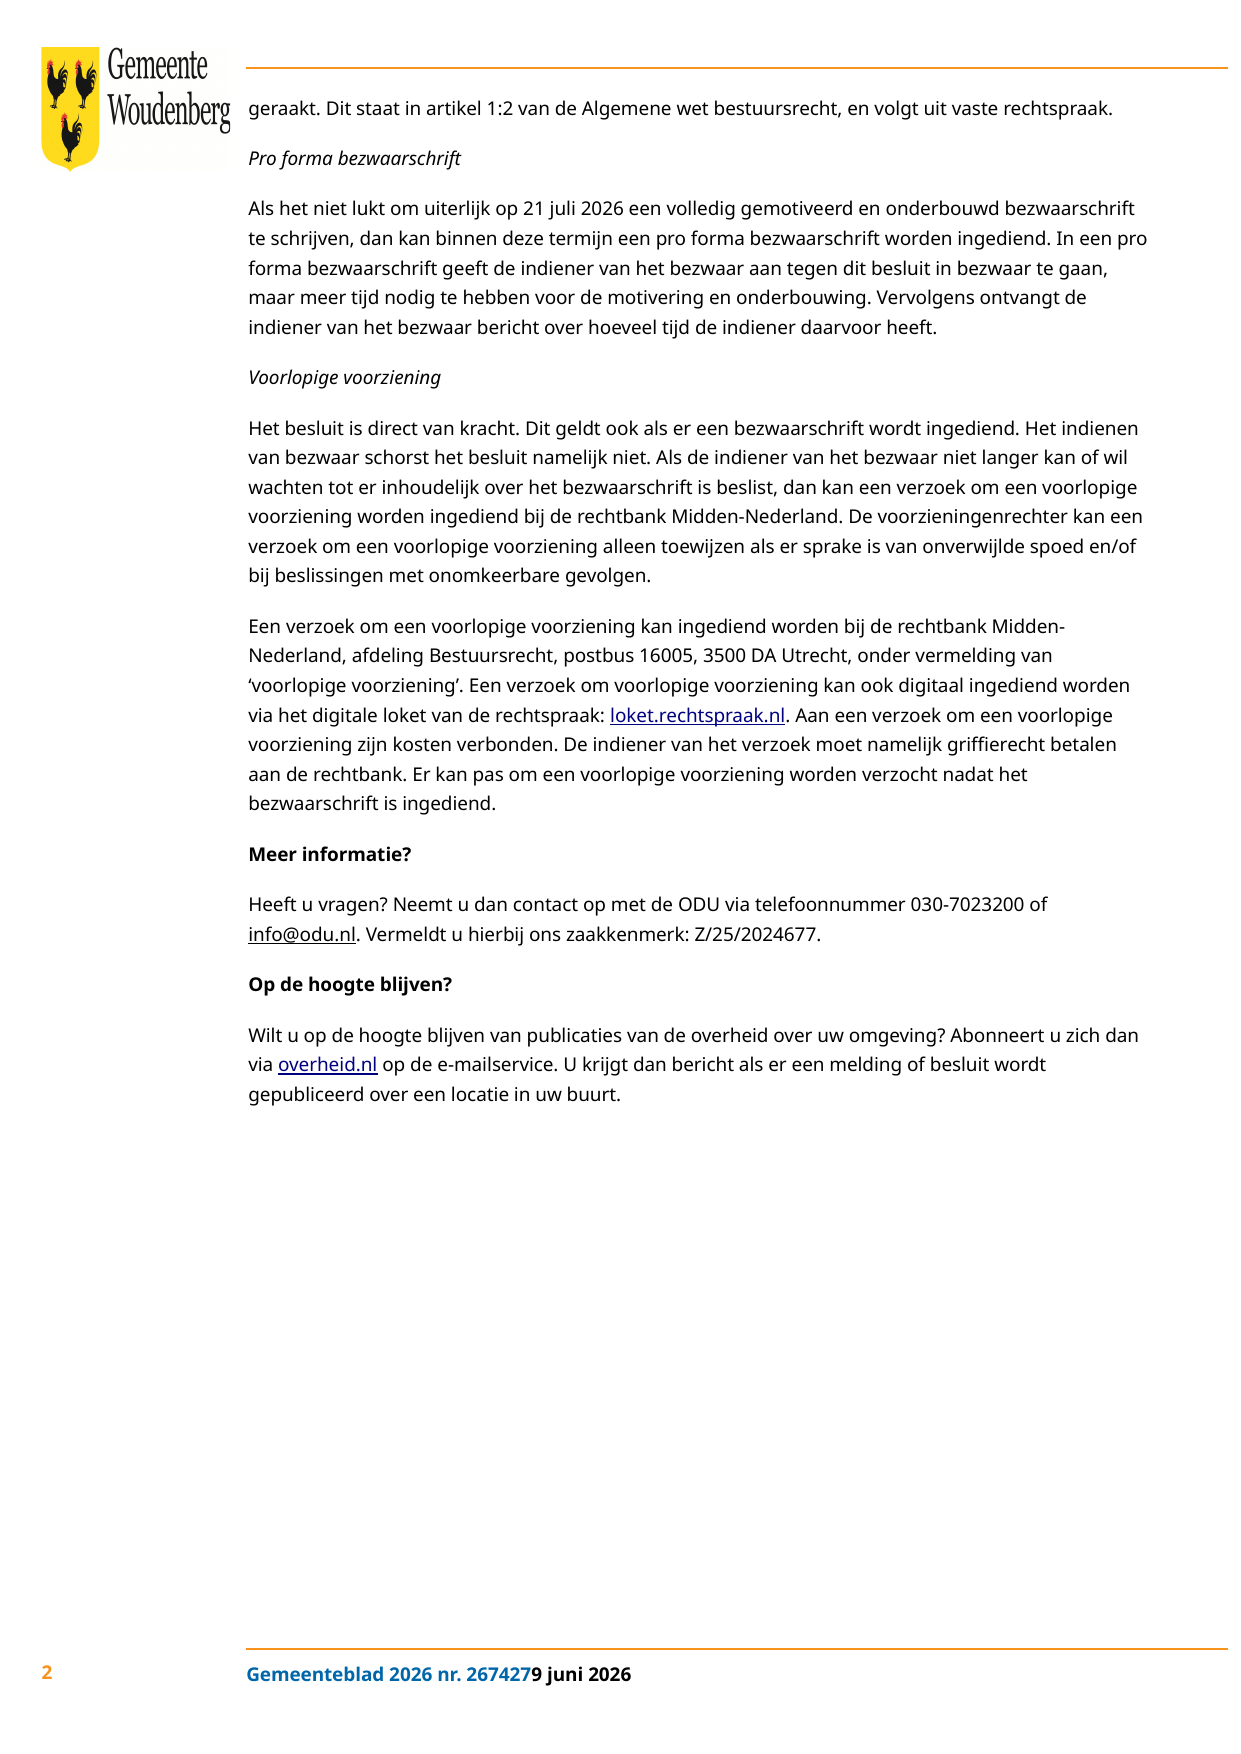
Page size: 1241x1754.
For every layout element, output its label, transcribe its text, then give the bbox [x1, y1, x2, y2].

text Voorlopige voorziening [248, 364, 1152, 390]
text geraakt. Dit staat in artikel 1:2 van de Algemene wet bestuursrecht, en volgt uit vaste rechtspraak. [248, 95, 1152, 121]
picture [41, 47, 231, 172]
text Meer informatie? [248, 841, 1152, 867]
text Als het niet lukt om uiterlijk op 21 juli 2026 een volledig gemotiveerd en onderbouwd bezwaarschrift te schrijven, dan kan binnen deze termijn een pro forma bezwaarschrift worden ingediend. In een pro forma bezwaarschrift geeft de indiener van het bezwaar aan tegen dit besluit in bezwaar te gaan, maar meer tijd nodig te hebben voor de motivering en onderbouwing. Vervolgens ontvangt de indiener van het bezwaar bericht over hoeveel tijd de indiener daarvoor heeft. [248, 196, 1152, 340]
text Een verzoek om een voorlopige voorziening kan ingediend worden bij de rechtbank Midden-Nederland, afdeling Bestuursrecht, postbus 16005, 3500 DA Utrecht, onder vermelding van ‘voorlopige voorziening’. Een verzoek om voorlopige voorziening kan ook digitaal ingediend worden via het digitale loket van de rechtspraak: loket.rechtspraak.nl. Aan een verzoek om een voorlopige voorziening zijn kosten verbonden. De indiener van het verzoek moet namelijk griffierecht betalen aan de rechtbank. Er kan pas om een voorlopige voorziening worden verzocht nadat het bezwaarschrift is ingediend. [248, 613, 1152, 816]
text Wilt u op de hoogte blijven van publicaties van de overheid over uw omgeving? Abonneert u zich dan via overheid.nl op de e-mailservice. U krijgt dan bericht als er een melding of besluit wordt gepubliceerd over een locatie in uw buurt. [248, 1022, 1152, 1107]
text Op de hoogte blijven? [248, 971, 1152, 997]
text Pro forma bezwaarschrift [248, 145, 1152, 171]
text Het besluit is direct van kracht. Dit geldt ook als er een bezwaarschrift wordt ingediend. Het indienen van bezwaar schorst het besluit namelijk niet. Als de indiener van het bezwaar niet langer kan of wil wachten tot er inhoudelijk over het bezwaarschrift is beslist, dan kan een verzoek om een voorlopige voorziening worden ingediend bij de rechtbank Midden-Nederland. De voorzieningenrechter kan een verzoek om een voorlopige voorziening alleen toewijzen als er sprake is van onverwijlde spoed en/of bij beslissingen met onomkeerbare gevolgen. [248, 415, 1152, 588]
text Heeft u vragen? Neemt u dan contact op met de ODU via telefoonnummer 030-7023200 of info@odu.nl. Vermeldt u hierbij ons zaakkenmerk: Z/25/2024677. [248, 891, 1152, 947]
